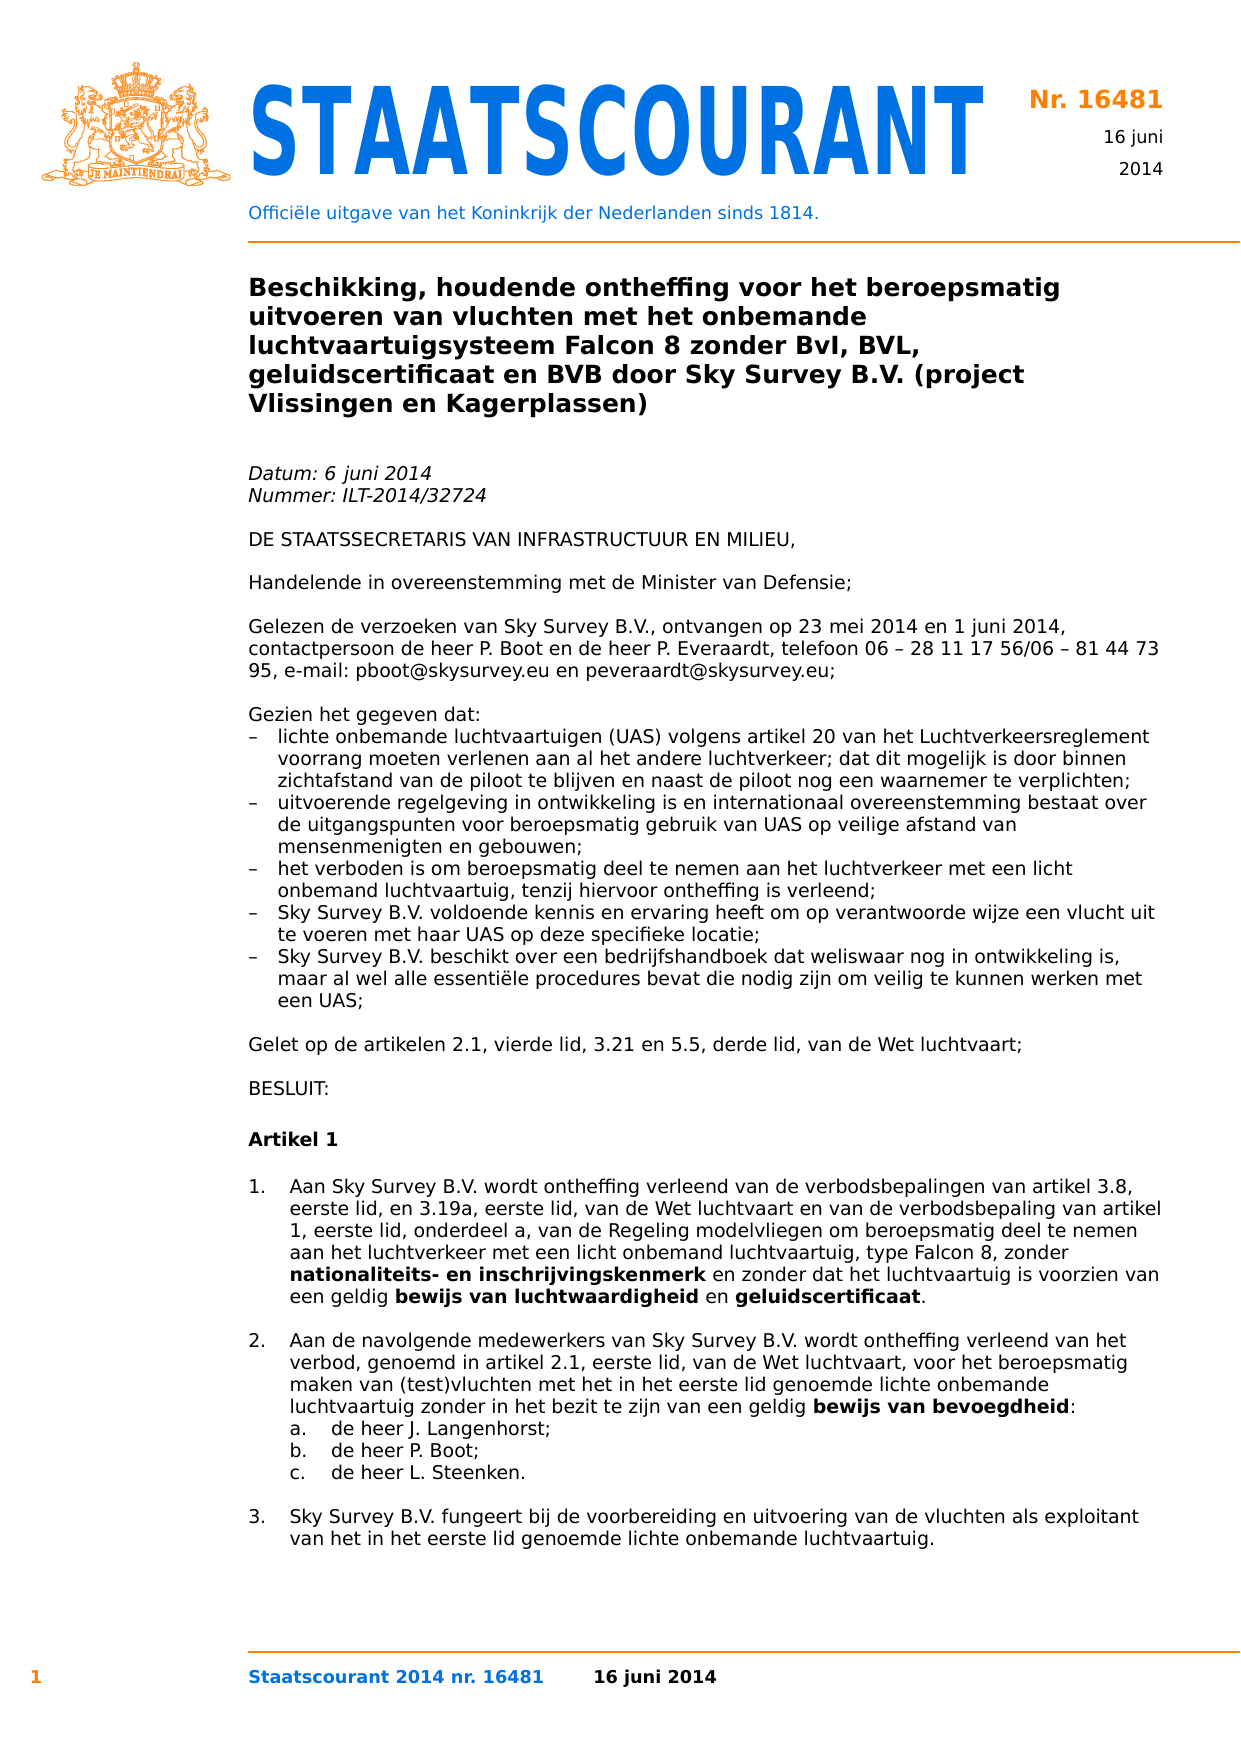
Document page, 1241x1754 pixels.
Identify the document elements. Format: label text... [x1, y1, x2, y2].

text 3. Sky Survey B.V. fungeert bij de voorbereiding en uitvoering van de vluchten als exploitant van het in het eerste lid genoemde lichte onbemande luchtvaartuig. [248, 1506, 1163, 1550]
text Datum: 6 juni 2014 [248, 463, 1163, 484]
text BESLUIT: [248, 1077, 1163, 1099]
table_cell Officiële uitgave van het Koninkrijk der Nederlanden sinds 1814. [248, 203, 1240, 241]
text – het verboden is om beroepsmatig deel te nemen aan het luchtverkeer met een licht onbemand luchtvaartuig, tenzij hiervoor ontheffing is verleend; [248, 858, 1163, 902]
text DE STAATSSECRETARIS VAN INFRASTRUCTUUR EN MILIEU, [248, 528, 1163, 550]
text – Sky Survey B.V. beschikt over een bedrijfshandboek dat weliswaar nog in ontwikkeling is, maar al wel alle essentiële procedures bevat die nodig zijn om veilig te kunnen werken met een UAS; [248, 946, 1163, 1012]
table_header Nr. 16481 [998, 62, 1240, 121]
text 1. Aan Sky Survey B.V. wordt ontheffing verleend van de verbodsbepalingen van artikel 3.8, eerste lid, en 3.19a, eerste lid, van de Wet luchtvaart en van de verbodsbepaling van artikel 1, eerste lid, onderdeel a, van de Regeling modelvliegen om beroepsmatig deel te nemen aan het luchtverkeer met een licht onbemand luchtvaartuig, type Falcon 8, zonder nationaliteits- en inschrijvingskenmerk en zonder dat het luchtvaartuig is voorzien van een geldig bewijs van luchtwaardigheid en geluidscertificaat. [248, 1176, 1163, 1308]
table_cell 16 juni [998, 121, 1240, 153]
table_header [25, 62, 248, 241]
text a. de heer J. Langenhorst; [289, 1418, 1163, 1440]
text – uitvoerende regelgeving in ontwikkeling is en internationaal overeenstemming bestaat over de uitgangspunten voor beroepsmatig gebruik van UAS op veilige afstand van mensenmenigten en gebouwen; [248, 792, 1163, 858]
picture [41, 62, 231, 186]
text c. de heer L. Steenken. [289, 1462, 1163, 1484]
text Gezien het gegeven dat: [248, 704, 1163, 726]
text b. de heer P. Boot; [289, 1440, 1163, 1462]
subtitle Beschikking, houdende ontheffing voor het beroepsmatig uitvoeren van vluchten met het onbemande luchtvaartuigsysteem Falcon 8 zonder BvI, BVL, geluidscertificaat en BVB door Sky Survey B.V. (project Vlissingen en Kagerplassen) [248, 273, 1163, 419]
table_cell 2014 [998, 153, 1240, 203]
text Handelende in overeenstemming met de Minister van Defensie; [248, 572, 1163, 594]
text – Sky Survey B.V. voldoende kennis en ervaring heeft om op verantwoorde wijze een vlucht uit te voeren met haar UAS op deze specifieke locatie; [248, 902, 1163, 946]
text – lichte onbemande luchtvaartuigen (UAS) volgens artikel 20 van het Luchtverkeersreglement voorrang moeten verlenen aan al het andere luchtverkeer; dat dit mogelijk is door binnen zichtafstand van de piloot te blijven en naast de piloot nog een waarnemer te verplichten; [248, 726, 1163, 792]
text 2. Aan de navolgende medewerkers van Sky Survey B.V. wordt ontheffing verleend van het verbod, genoemd in artikel 2.1, eerste lid, van de Wet luchtvaart, voor het beroepsmatig maken van (test)vluchten met het in het eerste lid genoemde lichte onbemande luchtvaartuig zonder in het bezit te zijn van een geldig bewijs van bevoegdheid: [248, 1330, 1163, 1418]
text Nummer: ILT-2014/32724 [248, 484, 1163, 507]
text Gelet op de artikelen 2.1, vierde lid, 3.21 en 5.5, derde lid, van de Wet luchtvaart; [248, 1033, 1163, 1056]
table_header STAATSCOURANT [248, 62, 998, 203]
subtitle Artikel 1 [248, 1129, 1163, 1151]
text Gelezen de verzoeken van Sky Survey B.V., ontvangen op 23 mei 2014 en 1 juni 2014, contactpersoon de heer P. Boot en de heer P. Everaardt, telefoon 06 – 28 11 17 56/06 – 81 44 73 95, e-mail: pboot@skysurvey.eu en peveraardt@skysurvey.eu; [248, 616, 1163, 682]
